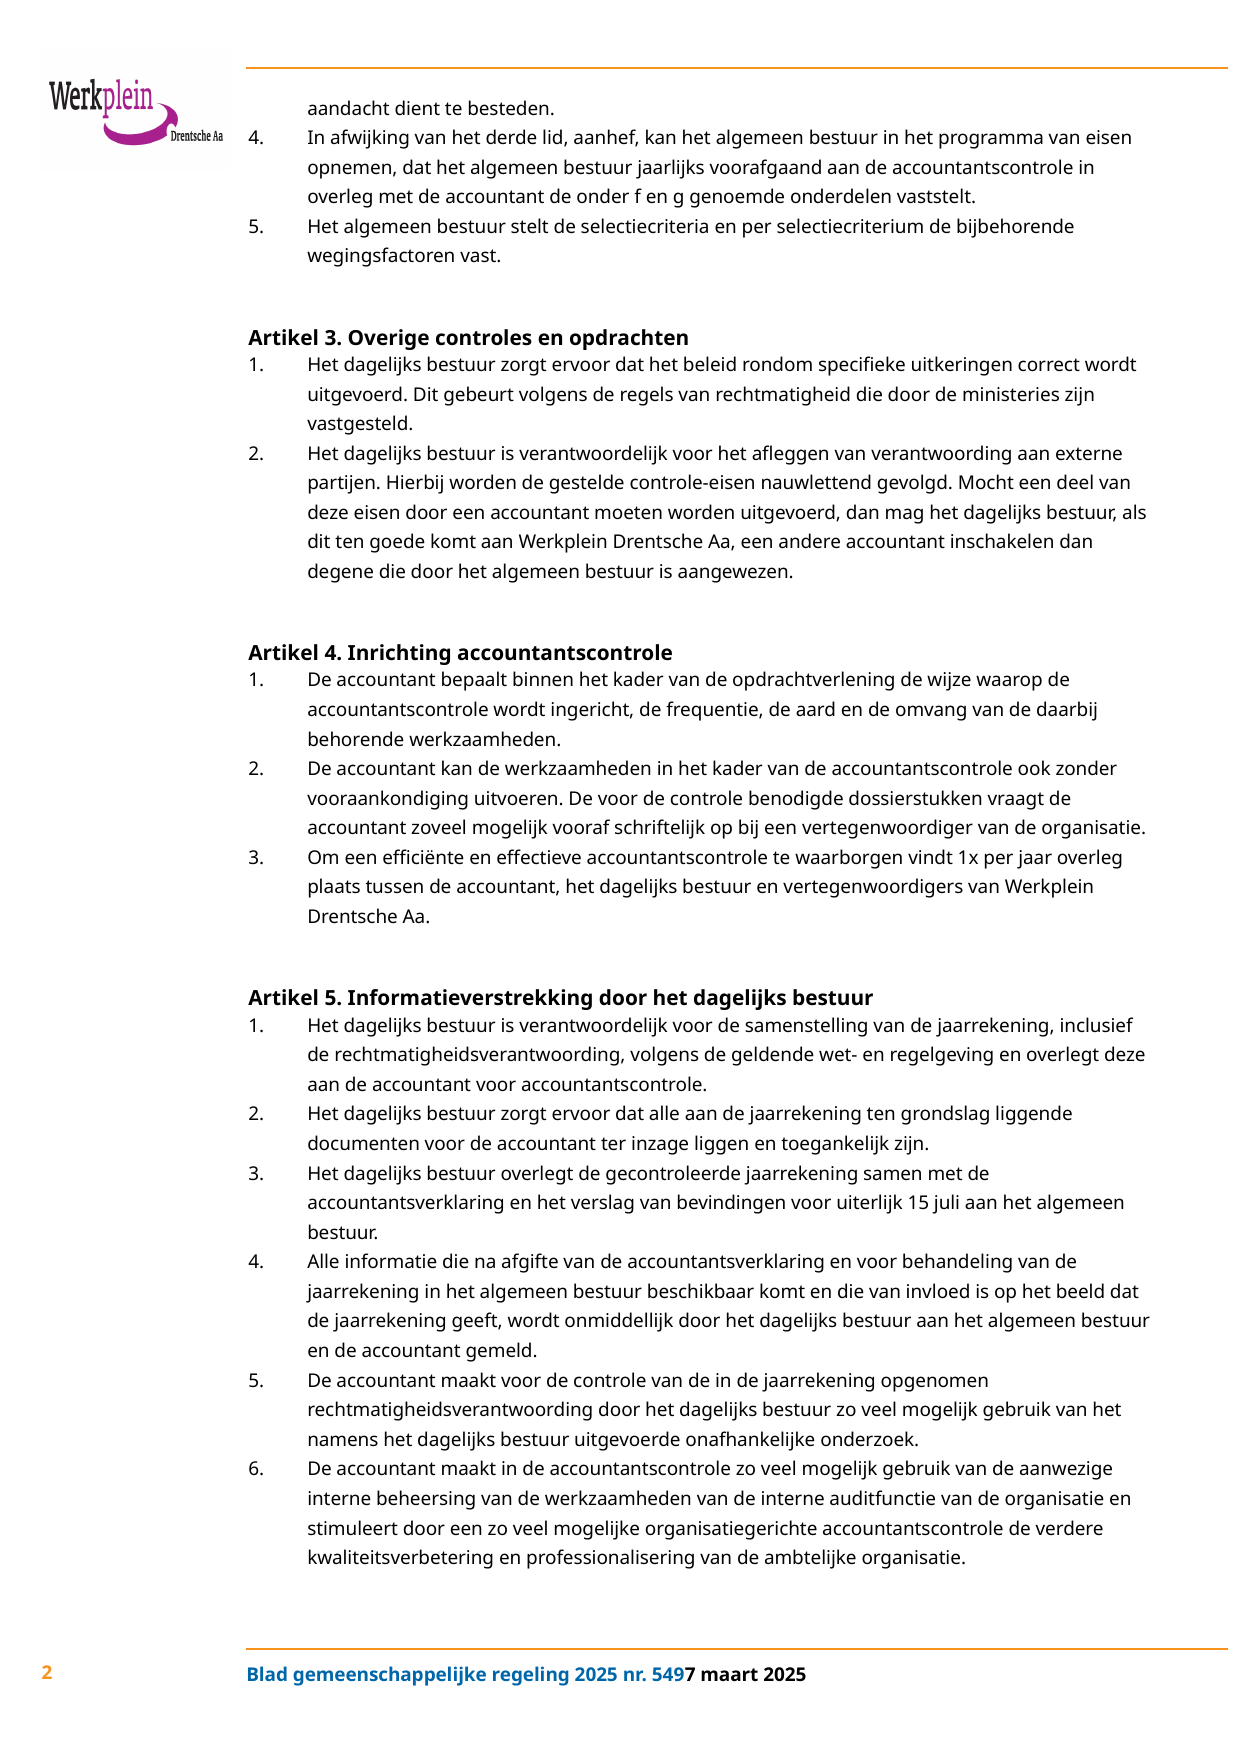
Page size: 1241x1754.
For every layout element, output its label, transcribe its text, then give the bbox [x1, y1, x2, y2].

list De accountant maakt voor de controle van de in de jaarrekening opgenomen rechtmatigheidsverantwoording door het dagelijks bestuur zo veel mogelijk gebruik van het namens het dagelijks bestuur uitgevoerde onafhankelijke onderzoek. [248, 1367, 1152, 1452]
picture [41, 47, 231, 172]
list Alle informatie die na afgifte van de accountantsverklaring en voor behandeling van de jaarrekening in het algemeen bestuur beschikbaar komt en die van invloed is op het beeld dat de jaarrekening geeft, wordt onmiddellijk door het dagelijks bestuur aan het algemeen bestuur en de accountant gemeld. [248, 1248, 1152, 1363]
list Om een efficiënte en effectieve accountantscontrole te waarborgen vindt 1x per jaar overleg plaats tussen de accountant, het dagelijks bestuur en vertegenwoordigers van Werkplein Drentsche Aa. [248, 844, 1152, 929]
list Het dagelijks bestuur zorgt ervoor dat het beleid rondom specifieke uitkeringen correct wordt uitgevoerd. Dit gebeurt volgens de regels van rechtmatigheid die door de ministeries zijn vastgesteld. [248, 351, 1152, 436]
list aandacht dient te besteden. [248, 95, 1152, 121]
list Het dagelijks bestuur overlegt de gecontroleerde jaarrekening samen met de accountantsverklaring en het verslag van bevindingen voor uiterlijk 15 juli aan het algemeen bestuur. [248, 1160, 1152, 1244]
list Het dagelijks bestuur is verantwoordelijk voor het afleggen van verantwoording aan externe partijen. Hierbij worden de gestelde controle-eisen nauwlettend gevolgd. Mocht een deel van deze eisen door een accountant moeten worden uitgevoerd, dan mag het dagelijks bestuur, als dit ten goede komt aan Werkplein Drentsche Aa, een andere accountant inschakelen dan degene die door het algemeen bestuur is aangewezen. [248, 440, 1152, 584]
text Artikel 4. Inrichting accountantscontrole [248, 638, 1152, 667]
list Het dagelijks bestuur is verantwoordelijk voor de samenstelling van de jaarrekening, inclusief de rechtmatigheidsverantwoording, volgens de geldende wet- en regelgeving en overlegt deze aan de accountant voor accountantscontrole. [248, 1012, 1152, 1097]
list In afwijking van het derde lid, aanhef, kan het algemeen bestuur in het programma van eisen opnemen, dat het algemeen bestuur jaarlijks voorafgaand aan de accountantscontrole in overleg met de accountant de onder f en g genoemde onderdelen vaststelt. [248, 124, 1152, 209]
text Artikel 5. Informatieverstrekking door het dagelijks bestuur [248, 983, 1152, 1012]
list De accountant maakt in de accountantscontrole zo veel mogelijk gebruik van de aanwezige interne beheersing van de werkzaamheden van de interne auditfunctie van de organisatie en stimuleert door een zo veel mogelijke organisatiegerichte accountantscontrole de verdere kwaliteitsverbetering en professionalisering van de ambtelijke organisatie. [248, 1456, 1152, 1570]
list Het algemeen bestuur stelt de selectiecriteria en per selectiecriterium de bijbehorende wegingsfactoren vast. [248, 213, 1152, 268]
list De accountant kan de werkzaamheden in het kader van de accountantscontrole ook zonder vooraankondiging uitvoeren. De voor de controle benodigde dossierstukken vraagt de accountant zoveel mogelijk vooraf schriftelijk op bij een vertegenwoordiger van de organisatie. [248, 755, 1152, 840]
list De accountant bepaalt binnen het kader van de opdrachtverlening de wijze waarop de accountantscontrole wordt ingericht, de frequentie, de aard en de omvang van de daarbij behorende werkzaamheden. [248, 667, 1152, 752]
text Artikel 3. Overige controles en opdrachten [248, 323, 1152, 351]
list Het dagelijks bestuur zorgt ervoor dat alle aan de jaarrekening ten grondslag liggende documenten voor de accountant ter inzage liggen en toegankelijk zijn. [248, 1101, 1152, 1156]
